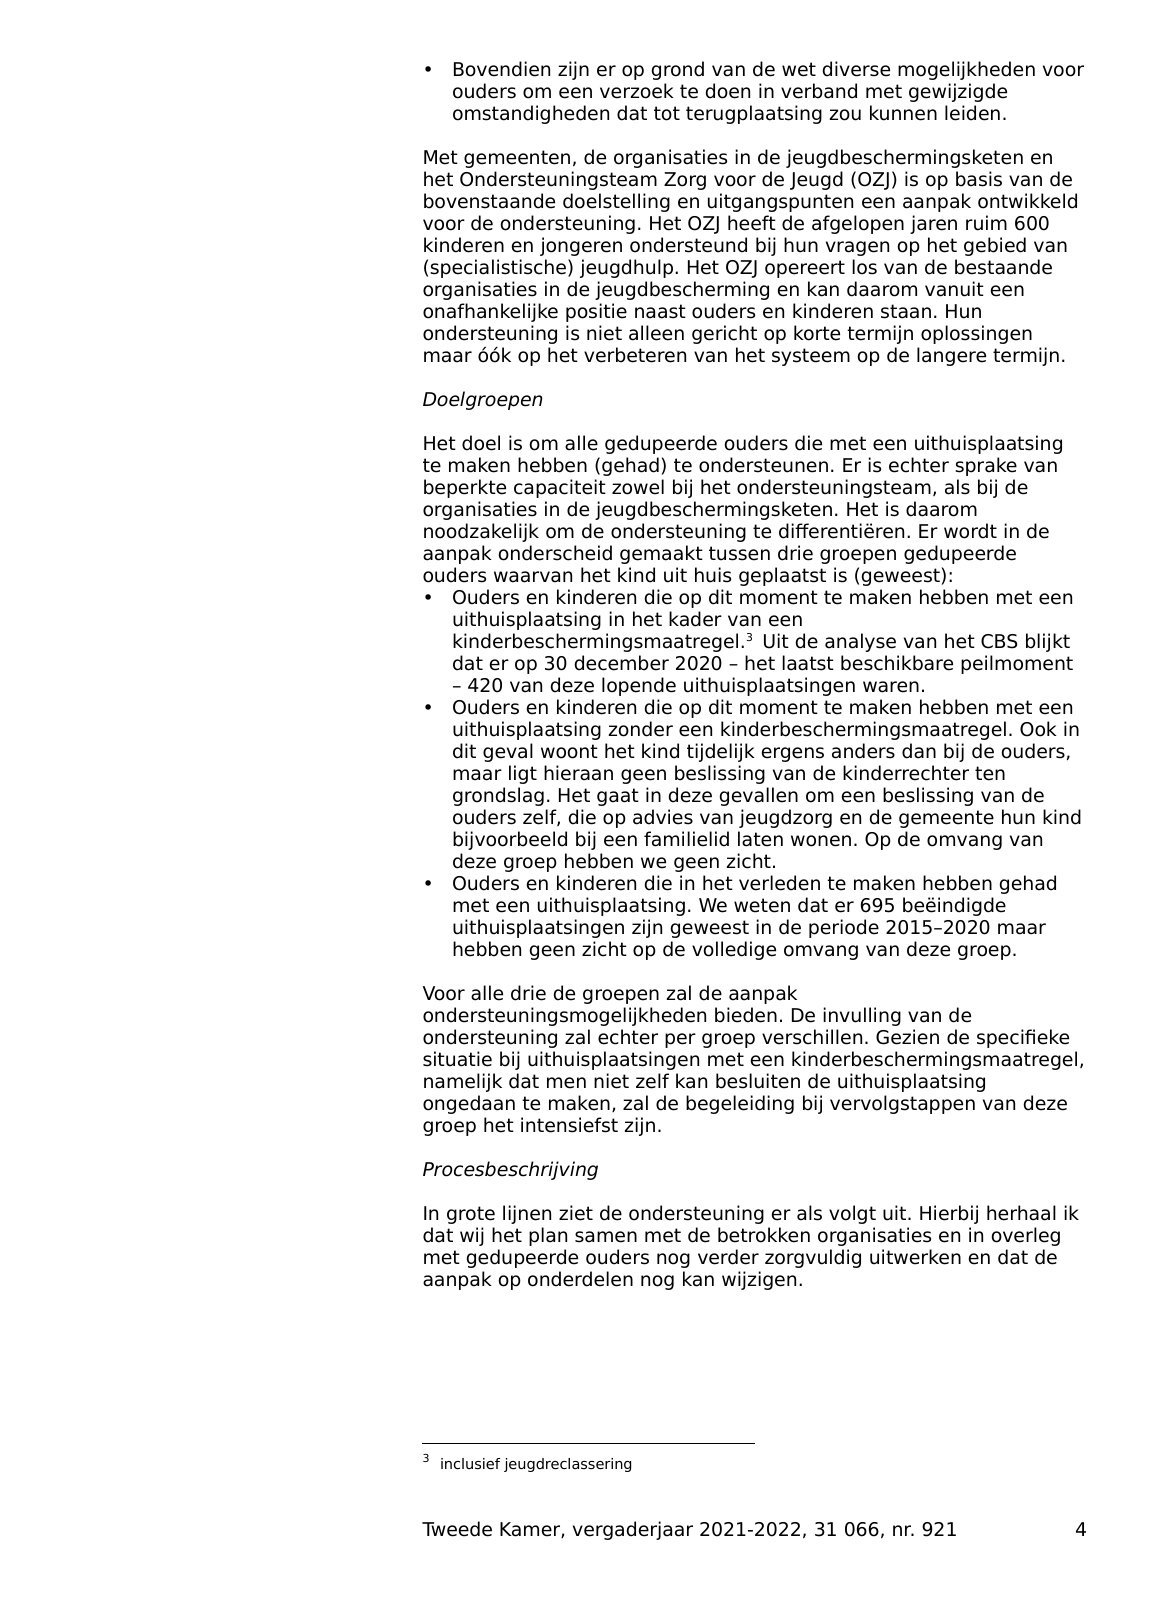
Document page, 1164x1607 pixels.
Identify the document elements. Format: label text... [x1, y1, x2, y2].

text In grote lijnen ziet de ondersteuning er als volgt uit. Hierbij herhaal ik dat wij het plan samen met de betrokken organisaties en in overleg met gedupeerde ouders nog verder zorgvuldig uitwerken en dat de aanpak op onderdelen nog kan wijzigen. [422, 1203, 1087, 1291]
text inclusief jeugdreclassering [422, 1452, 1087, 1474]
text • Ouders en kinderen die in het verleden te maken hebben gehad met een uithuisplaatsing. We weten dat er 695 beëindigde uithuisplaatsingen zijn geweest in de periode 2015–2020 maar hebben geen zicht op de volledige omvang van deze groep. [422, 873, 1087, 961]
text • Ouders en kinderen die op dit moment te maken hebben met een uithuisplaatsing in het kader van een kinderbeschermingsmaatregel. Uit de analyse van het CBS blijkt dat er op 30 december 2020 – het laatst beschikbare peilmoment – 420 van deze lopende uithuisplaatsingen waren. [422, 587, 1087, 697]
text Het doel is om alle gedupeerde ouders die met een uithuisplaatsing te maken hebben (gehad) te ondersteunen. Er is echter sprake van beperkte capaciteit zowel bij het ondersteuningsteam, als bij de organisaties in de jeugdbeschermingsketen. Het is daarom noodzakelijk om de ondersteuning te differentiëren. Er wordt in de aanpak onderscheid gemaakt tussen drie groepen gedupeerde ouders waarvan het kind uit huis geplaatst is (geweest): [422, 433, 1087, 587]
subtitle Doelgroepen [422, 389, 1087, 411]
text Met gemeenten, de organisaties in de jeugdbeschermingsketen en het Ondersteuningsteam Zorg voor de Jeugd (OZJ) is op basis van de bovenstaande doelstelling en uitgangspunten een aanpak ontwikkeld voor de ondersteuning. Het OZJ heeft de afgelopen jaren ruim 600 kinderen en jongeren ondersteund bij hun vragen op het gebied van (specialistische) jeugdhulp. Het OZJ opereert los van de bestaande organisaties in de jeugdbescherming en kan daarom vanuit een onafhankelijke positie naast ouders en kinderen staan. Hun ondersteuning is niet alleen gericht op korte termijn oplossingen maar óók op het verbeteren van het systeem op de langere termijn. [422, 147, 1087, 367]
text • Ouders en kinderen die op dit moment te maken hebben met een uithuisplaatsing zonder een kinderbeschermingsmaatregel. Ook in dit geval woont het kind tijdelijk ergens anders dan bij de ouders, maar ligt hieraan geen beslissing van de kinderrechter ten grondslag. Het gaat in deze gevallen om een beslissing van de ouders zelf, die op advies van jeugdzorg en de gemeente hun kind bijvoorbeeld bij een familielid laten wonen. Op de omvang van deze groep hebben we geen zicht. [422, 697, 1087, 873]
text Voor alle drie de groepen zal de aanpak ondersteuningsmogelijkheden bieden. De invulling van de ondersteuning zal echter per groep verschillen. Gezien de specifieke situatie bij uithuisplaatsingen met een kinderbeschermingsmaatregel, namelijk dat men niet zelf kan besluiten de uithuisplaatsing ongedaan te maken, zal de begeleiding bij vervolgstappen van deze groep het intensiefst zijn. [422, 983, 1087, 1137]
subtitle Procesbeschrijving [422, 1159, 1087, 1181]
text • Bovendien zijn er op grond van de wet diverse mogelijkheden voor ouders om een verzoek te doen in verband met gewijzigde omstandigheden dat tot terugplaatsing zou kunnen leiden. [422, 59, 1087, 125]
